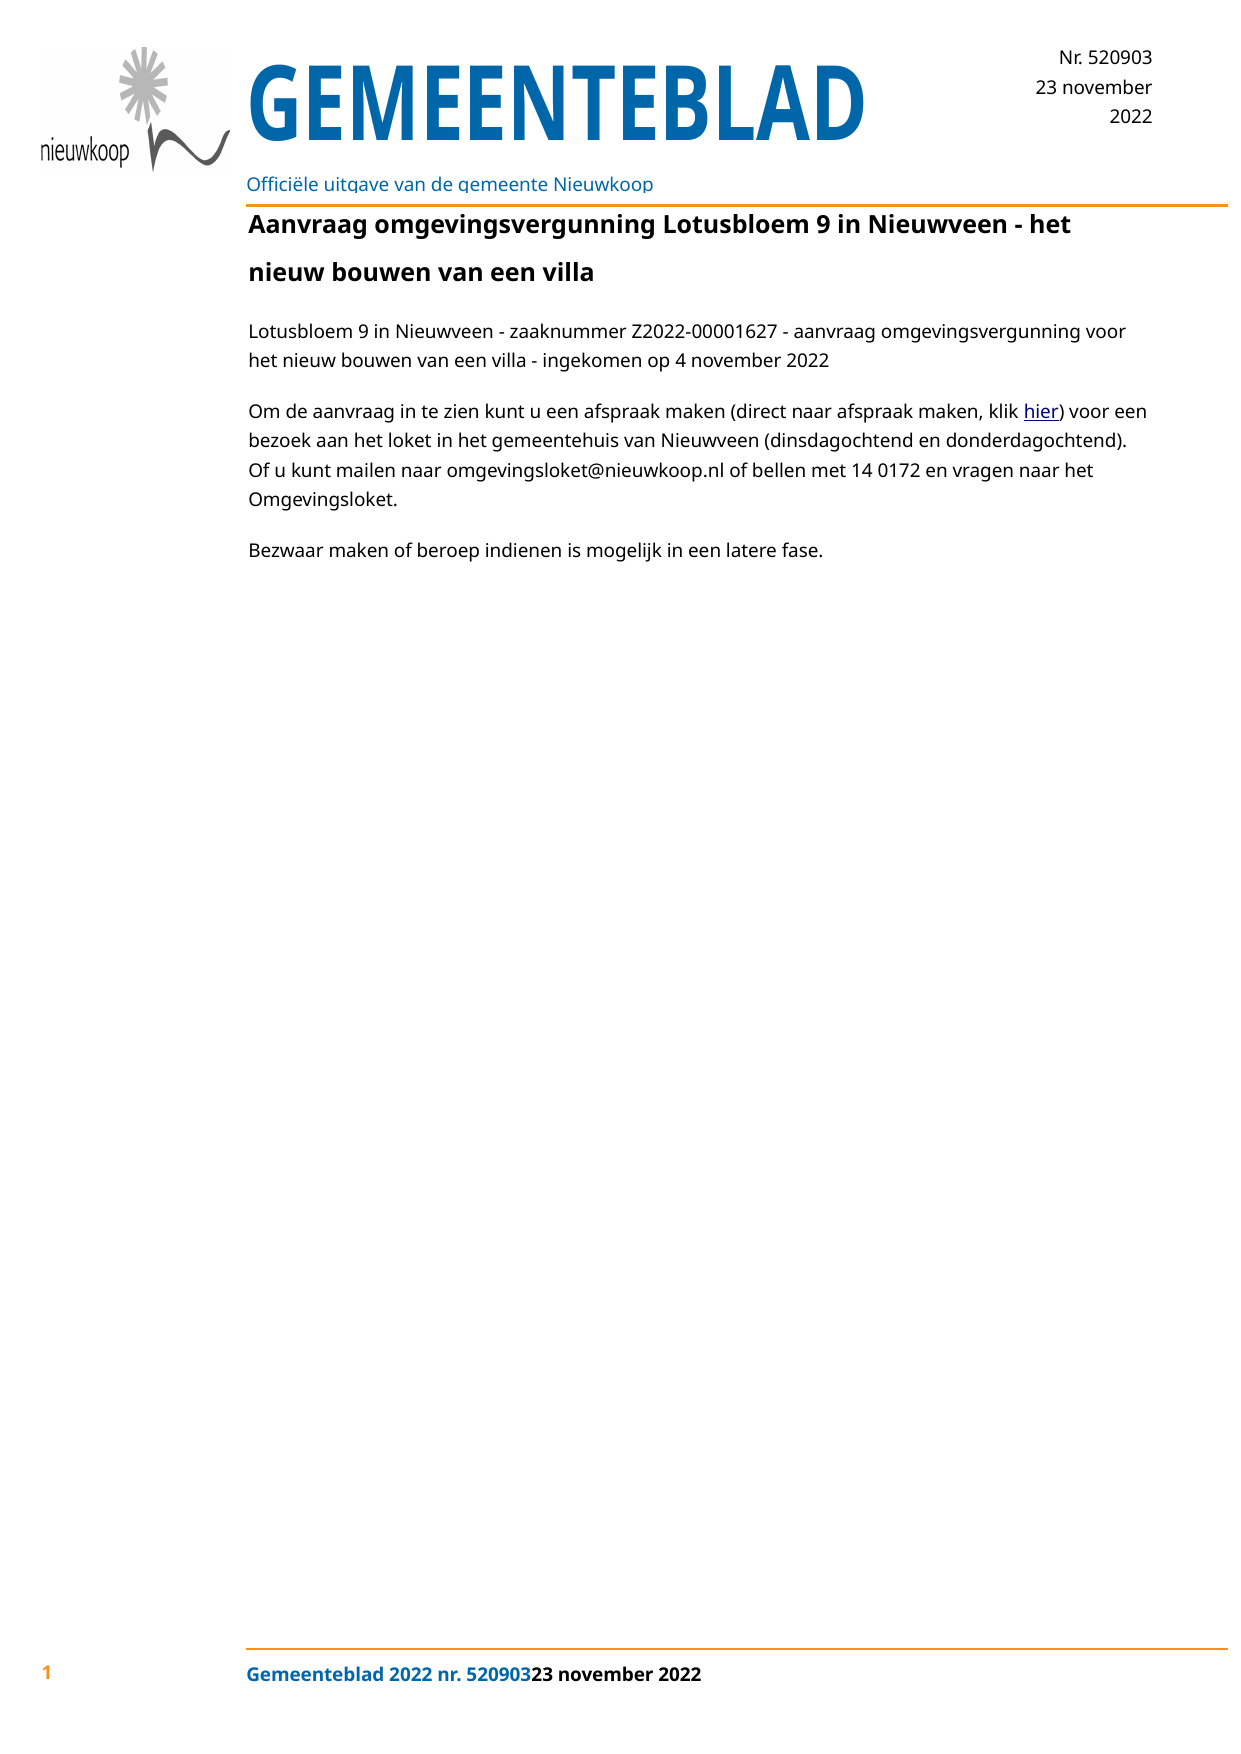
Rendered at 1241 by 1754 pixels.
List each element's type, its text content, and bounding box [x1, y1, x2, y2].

picture [41, 47, 231, 172]
text Om de aanvraag in te zien kunt u een afspraak maken (direct naar afspraak maken, klik hier) voor een bezoek aan het loket in het gemeentehuis van Nieuwveen (dinsdagochtend en donderdagochtend). Of u kunt mailen naar omgevingsloket@nieuwkoop.nl of bellen met 14 0172 en vragen naar het Omgevingsloket. [248, 398, 1152, 512]
text Bezwaar maken of beroep indienen is mogelijk in een latere fase. [248, 537, 1152, 563]
text Lotusbloem 9 in Nieuwveen - zaaknummer Z2022-00001627 - aanvraag omgevingsvergunning voor het nieuw bouwen van een villa - ingekomen op 4 november 2022 [248, 318, 1152, 373]
text Aanvraag omgevingsvergunning Lotusbloem 9 in Nieuwveen - het nieuw bouwen van een villa [248, 207, 1152, 288]
